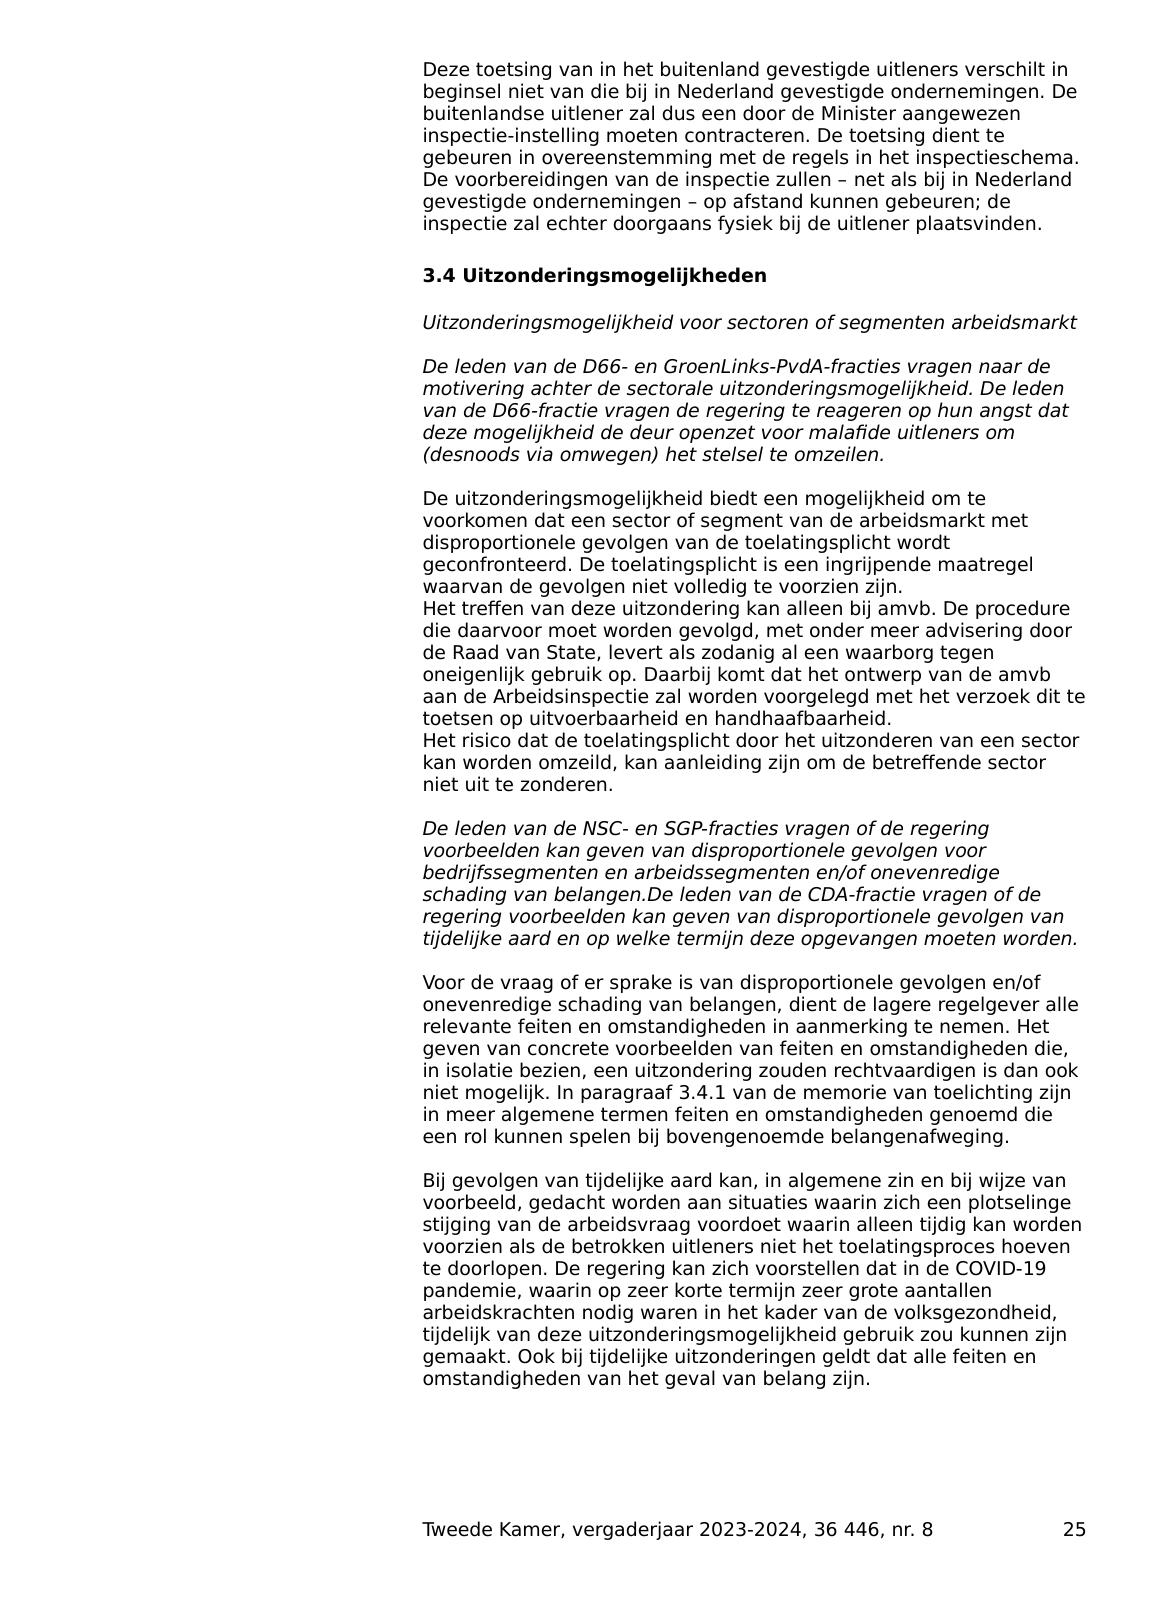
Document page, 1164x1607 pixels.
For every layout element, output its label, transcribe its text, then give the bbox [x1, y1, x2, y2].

text De leden van de NSC- en SGP-fracties vragen of de regering voorbeelden kan geven van disproportionele gevolgen voor bedrijfssegmenten en arbeidssegmenten en/of onevenredige schading van belangen.De leden van de CDA-fractie vragen of de regering voorbeelden kan geven van disproportionele gevolgen van tijdelijke aard en op welke termijn deze opgevangen moeten worden. [422, 818, 1087, 950]
subtitle Uitzonderingsmogelijkheid voor sectoren of segmenten arbeidsmarkt [422, 312, 1087, 334]
text Deze toetsing van in het buitenland gevestigde uitleners verschilt in beginsel niet van die bij in Nederland gevestigde ondernemingen. De buitenlandse uitlener zal dus een door de Minister aangewezen inspectie-instelling moeten contracteren. De toetsing dient te gebeuren in overeenstemming met de regels in het inspectieschema. De voorbereidingen van de inspectie zullen – net als bij in Nederland gevestigde ondernemingen – op afstand kunnen gebeuren; de inspectie zal echter doorgaans fysiek bij de uitlener plaatsvinden. [422, 59, 1087, 235]
text De uitzonderingsmogelijkheid biedt een mogelijkheid om te voorkomen dat een sector of segment van de arbeidsmarkt met disproportionele gevolgen van de toelatingsplicht wordt geconfronteerd. De toelatingsplicht is een ingrijpende maatregel waarvan de gevolgen niet volledig te voorzien zijn. [422, 488, 1087, 598]
text De leden van de D66- en GroenLinks-PvdA-fracties vragen naar de motivering achter de sectorale uitzonderingsmogelijkheid. De leden van de D66-fractie vragen de regering te reageren op hun angst dat deze mogelijkheid de deur openzet voor malafide uitleners om (desnoods via omwegen) het stelsel te omzeilen. [422, 356, 1087, 466]
text Bij gevolgen van tijdelijke aard kan, in algemene zin en bij wijze van voorbeeld, gedacht worden aan situaties waarin zich een plotselinge stijging van de arbeidsvraag voordoet waarin alleen tijdig kan worden voorzien als de betrokken uitleners niet het toelatingsproces hoeven te doorlopen. De regering kan zich voorstellen dat in de COVID-19 pandemie, waarin op zeer korte termijn zeer grote aantallen arbeidskrachten nodig waren in het kader van de volksgezondheid, tijdelijk van deze uitzonderingsmogelijkheid gebruik zou kunnen zijn gemaakt. Ook bij tijdelijke uitzonderingen geldt dat alle feiten en omstandigheden van het geval van belang zijn. [422, 1170, 1087, 1390]
subtitle 3.4 Uitzonderingsmogelijkheden [422, 265, 1087, 287]
text Het risico dat de toelatingsplicht door het uitzonderen van een sector kan worden omzeild, kan aanleiding zijn om de betreffende sector niet uit te zonderen. [422, 730, 1087, 796]
text Het treffen van deze uitzondering kan alleen bij amvb. De procedure die daarvoor moet worden gevolgd, met onder meer advisering door de Raad van State, levert als zodanig al een waarborg tegen oneigenlijk gebruik op. Daarbij komt dat het ontwerp van de amvb aan de Arbeidsinspectie zal worden voorgelegd met het verzoek dit te toetsen op uitvoerbaarheid en handhaafbaarheid. [422, 598, 1087, 730]
text Voor de vraag of er sprake is van disproportionele gevolgen en/of onevenredige schading van belangen, dient de lagere regelgever alle relevante feiten en omstandigheden in aanmerking te nemen. Het geven van concrete voorbeelden van feiten en omstandigheden die, in isolatie bezien, een uitzondering zouden rechtvaardigen is dan ook niet mogelijk. In paragraaf 3.4.1 van de memorie van toelichting zijn in meer algemene termen feiten en omstandigheden genoemd die een rol kunnen spelen bij bovengenoemde belangenafweging. [422, 972, 1087, 1148]
